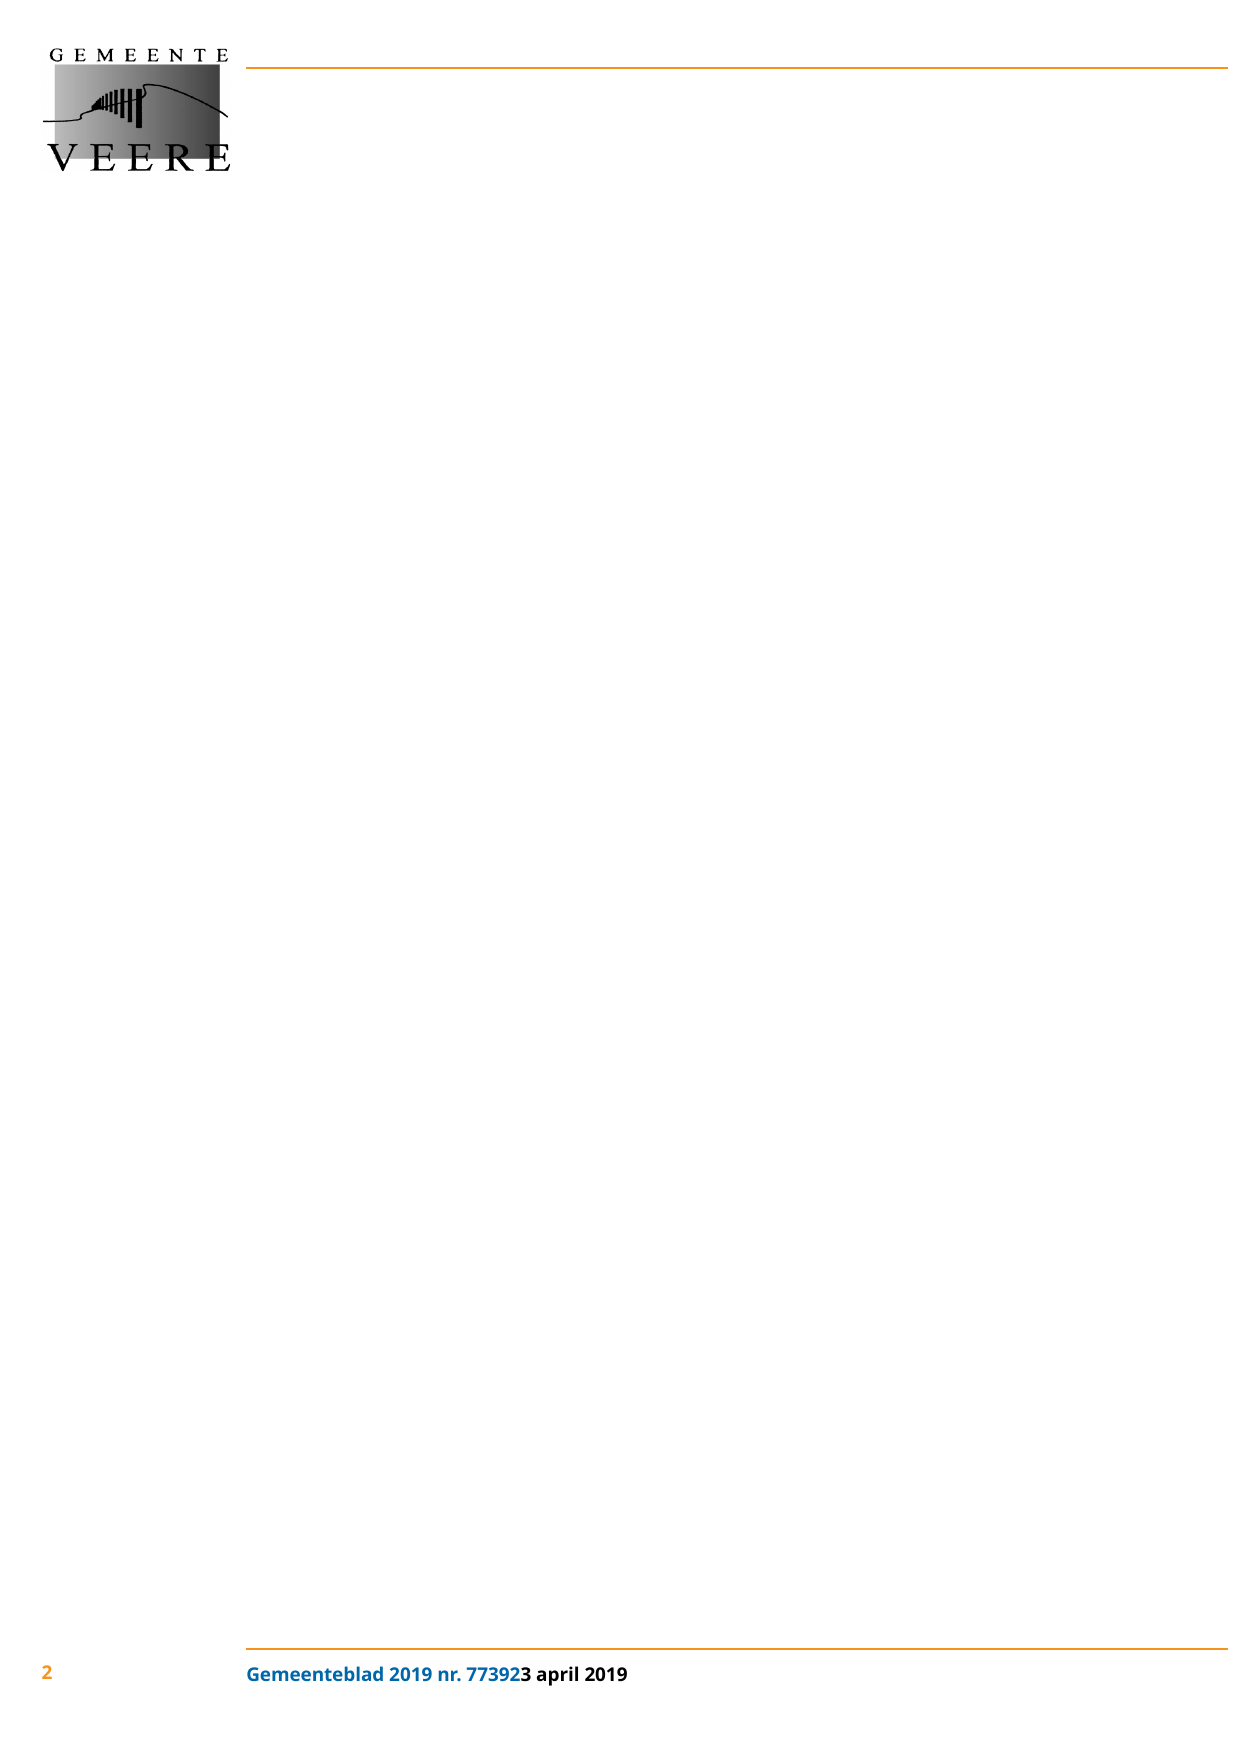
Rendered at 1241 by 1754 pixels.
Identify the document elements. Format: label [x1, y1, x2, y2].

picture [41, 47, 231, 172]
